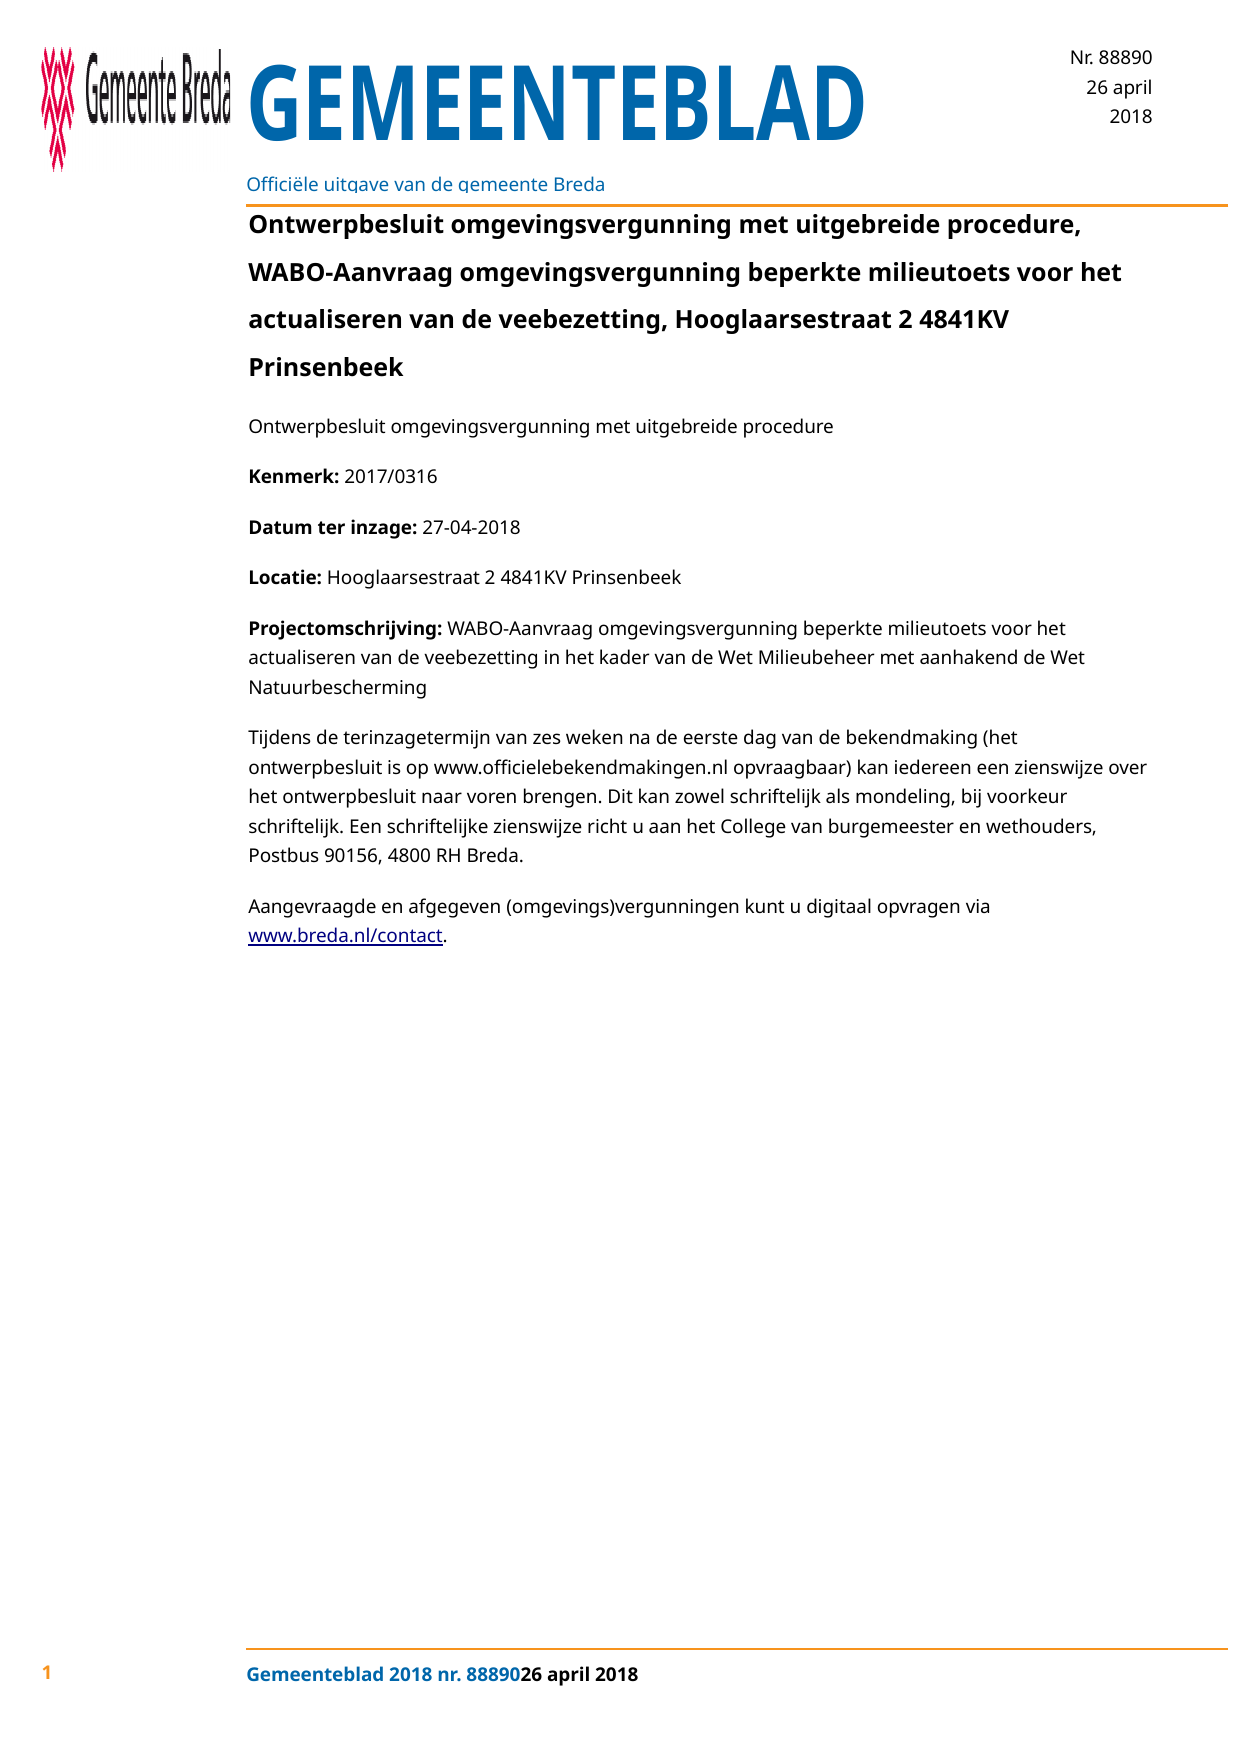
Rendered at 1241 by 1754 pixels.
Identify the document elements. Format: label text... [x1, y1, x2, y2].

picture [41, 47, 231, 172]
text Ontwerpbesluit omgevingsvergunning met uitgebreide procedure [248, 413, 1152, 439]
text Ontwerpbesluit omgevingsvergunning met uitgebreide procedure, WABO-Aanvraag omgevingsvergunning beperkte milieutoets voor het actualiseren van de veebezetting, Hooglaarsestraat 2 4841KV Prinsenbeek [248, 207, 1152, 384]
text Kenmerk: 2017/0316 [248, 463, 1152, 489]
text Tijdens de terinzagetermijn van zes weken na de eerste dag van de bekendmaking (het ontwerpbesluit is op www.officielebekendmakingen.nl opvraagbaar) kan iedereen een zienswijze over het ontwerpbesluit naar voren brengen. Dit kan zowel schriftelijk als mondeling, bij voorkeur schriftelijk. Een schriftelijke zienswijze richt u aan het College van burgemeester en wethouders, Postbus 90156, 4800 RH Breda. [248, 724, 1152, 868]
text Aangevraagde en afgegeven (omgevings)vergunningen kunt u digitaal opvragen via www.breda.nl/contact. [248, 893, 1152, 948]
text Projectomschrijving: WABO-Aanvraag omgevingsvergunning beperkte milieutoets voor het actualiseren van de veebezetting in het kader van de Wet Milieubeheer met aanhakend de Wet Natuurbescherming [248, 615, 1152, 700]
text Datum ter inzage: 27-04-2018 [248, 514, 1152, 540]
text Locatie: Hooglaarsestraat 2 4841KV Prinsenbeek [248, 564, 1152, 590]
